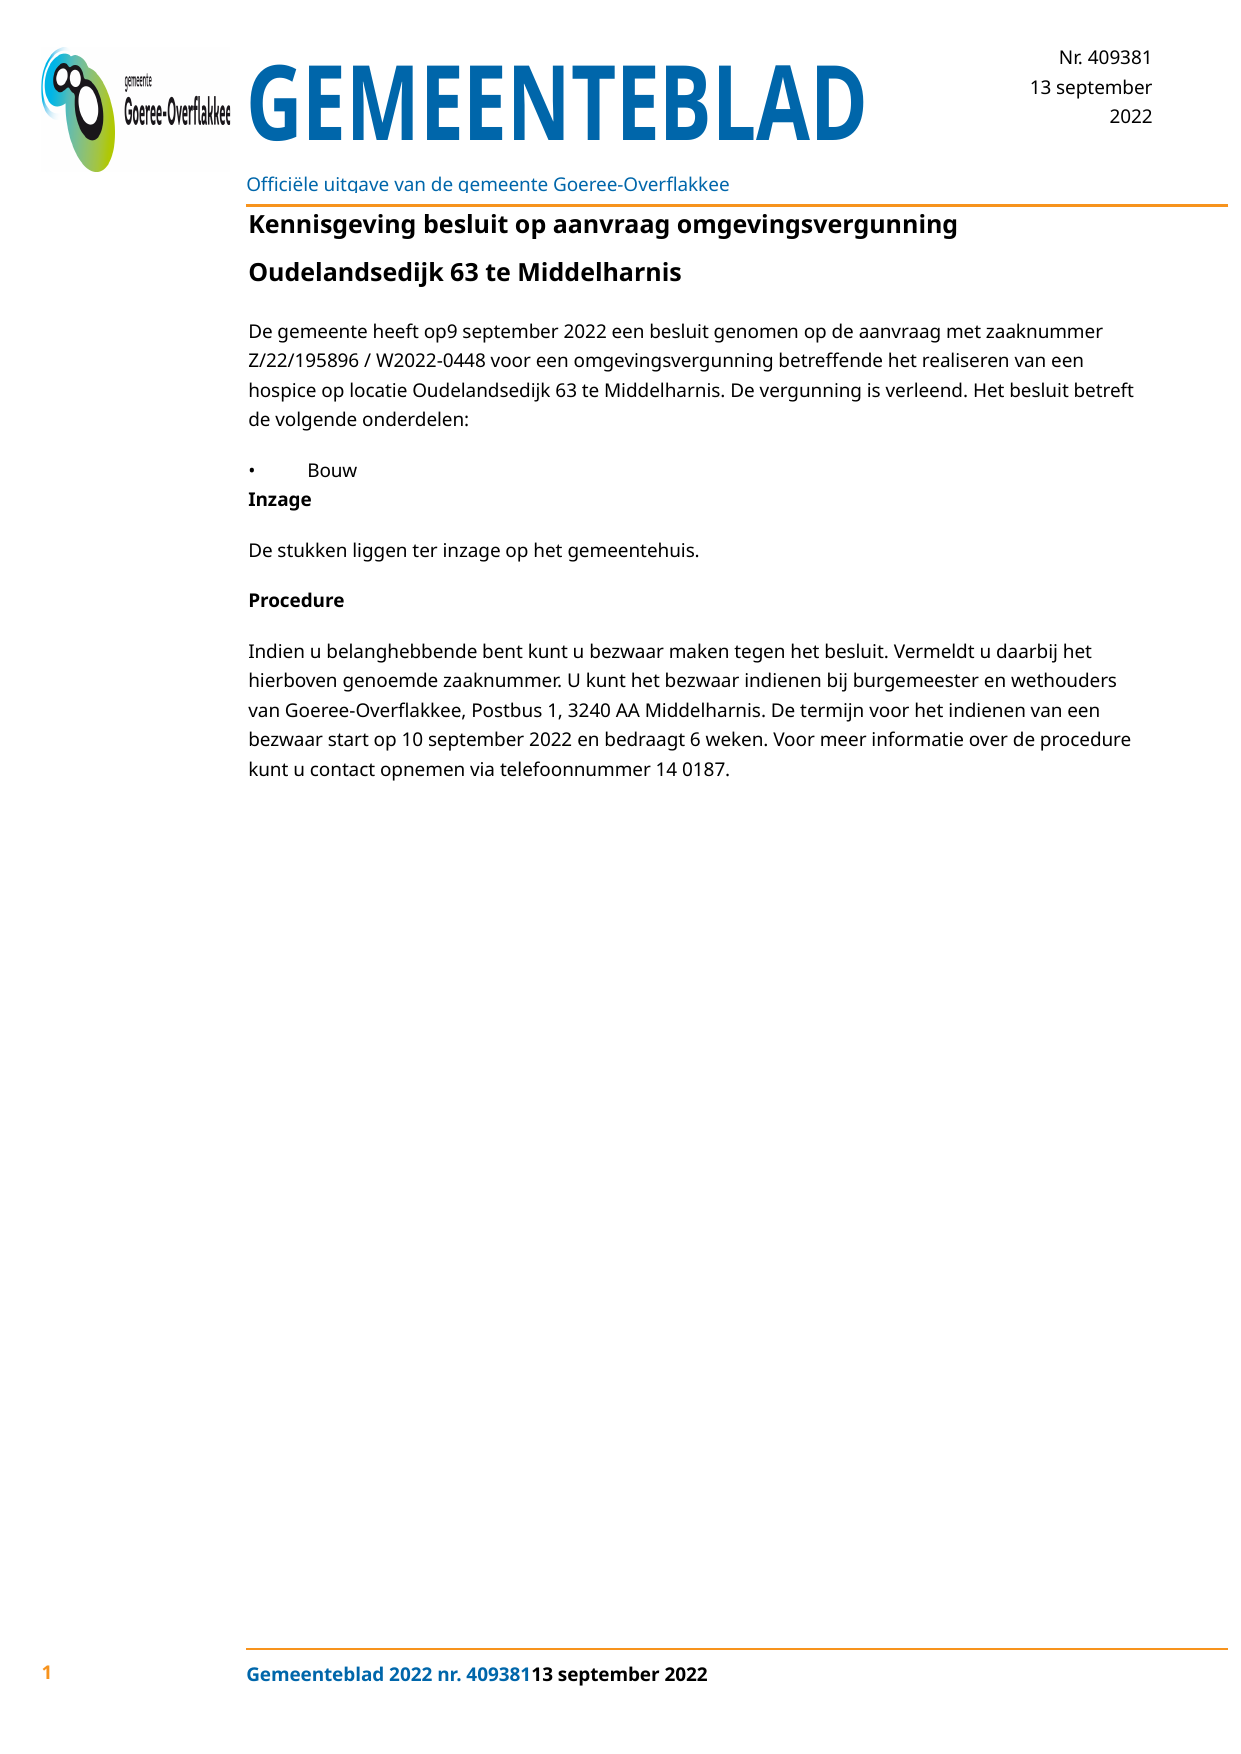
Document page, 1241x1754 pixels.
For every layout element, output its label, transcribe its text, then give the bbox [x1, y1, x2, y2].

list Bouw [248, 457, 1152, 483]
text Inzage [248, 487, 1152, 512]
text Procedure [248, 587, 1152, 613]
text De gemeente heeft op9 september 2022 een besluit genomen op de aanvraag met zaaknummer Z/22/195896 / W2022-0448 voor een omgevingsvergunning betreffende het realiseren van een hospice op locatie Oudelandsedijk 63 te Middelharnis. De vergunning is verleend. Het besluit betreft de volgende onderdelen: [248, 318, 1152, 432]
text Kennisgeving besluit op aanvraag omgevingsvergunning Oudelandsedijk 63 te Middelharnis [248, 207, 1152, 288]
text De stukken liggen ter inzage op het gemeentehuis. [248, 537, 1152, 563]
text Indien u belanghebbende bent kunt u bezwaar maken tegen het besluit. Vermeldt u daarbij het hierboven genoemde zaaknummer. U kunt het bezwaar indienen bij burgemeester en wethouders van Goeree-Overflakkee, Postbus 1, 3240 AA Middelharnis. De termijn voor het indienen van een bezwaar start op 10 september 2022 en bedraagt 6 weken. Voor meer informatie over de procedure kunt u contact opnemen via telefoonnummer 14 0187. [248, 638, 1152, 782]
picture [41, 47, 231, 172]
